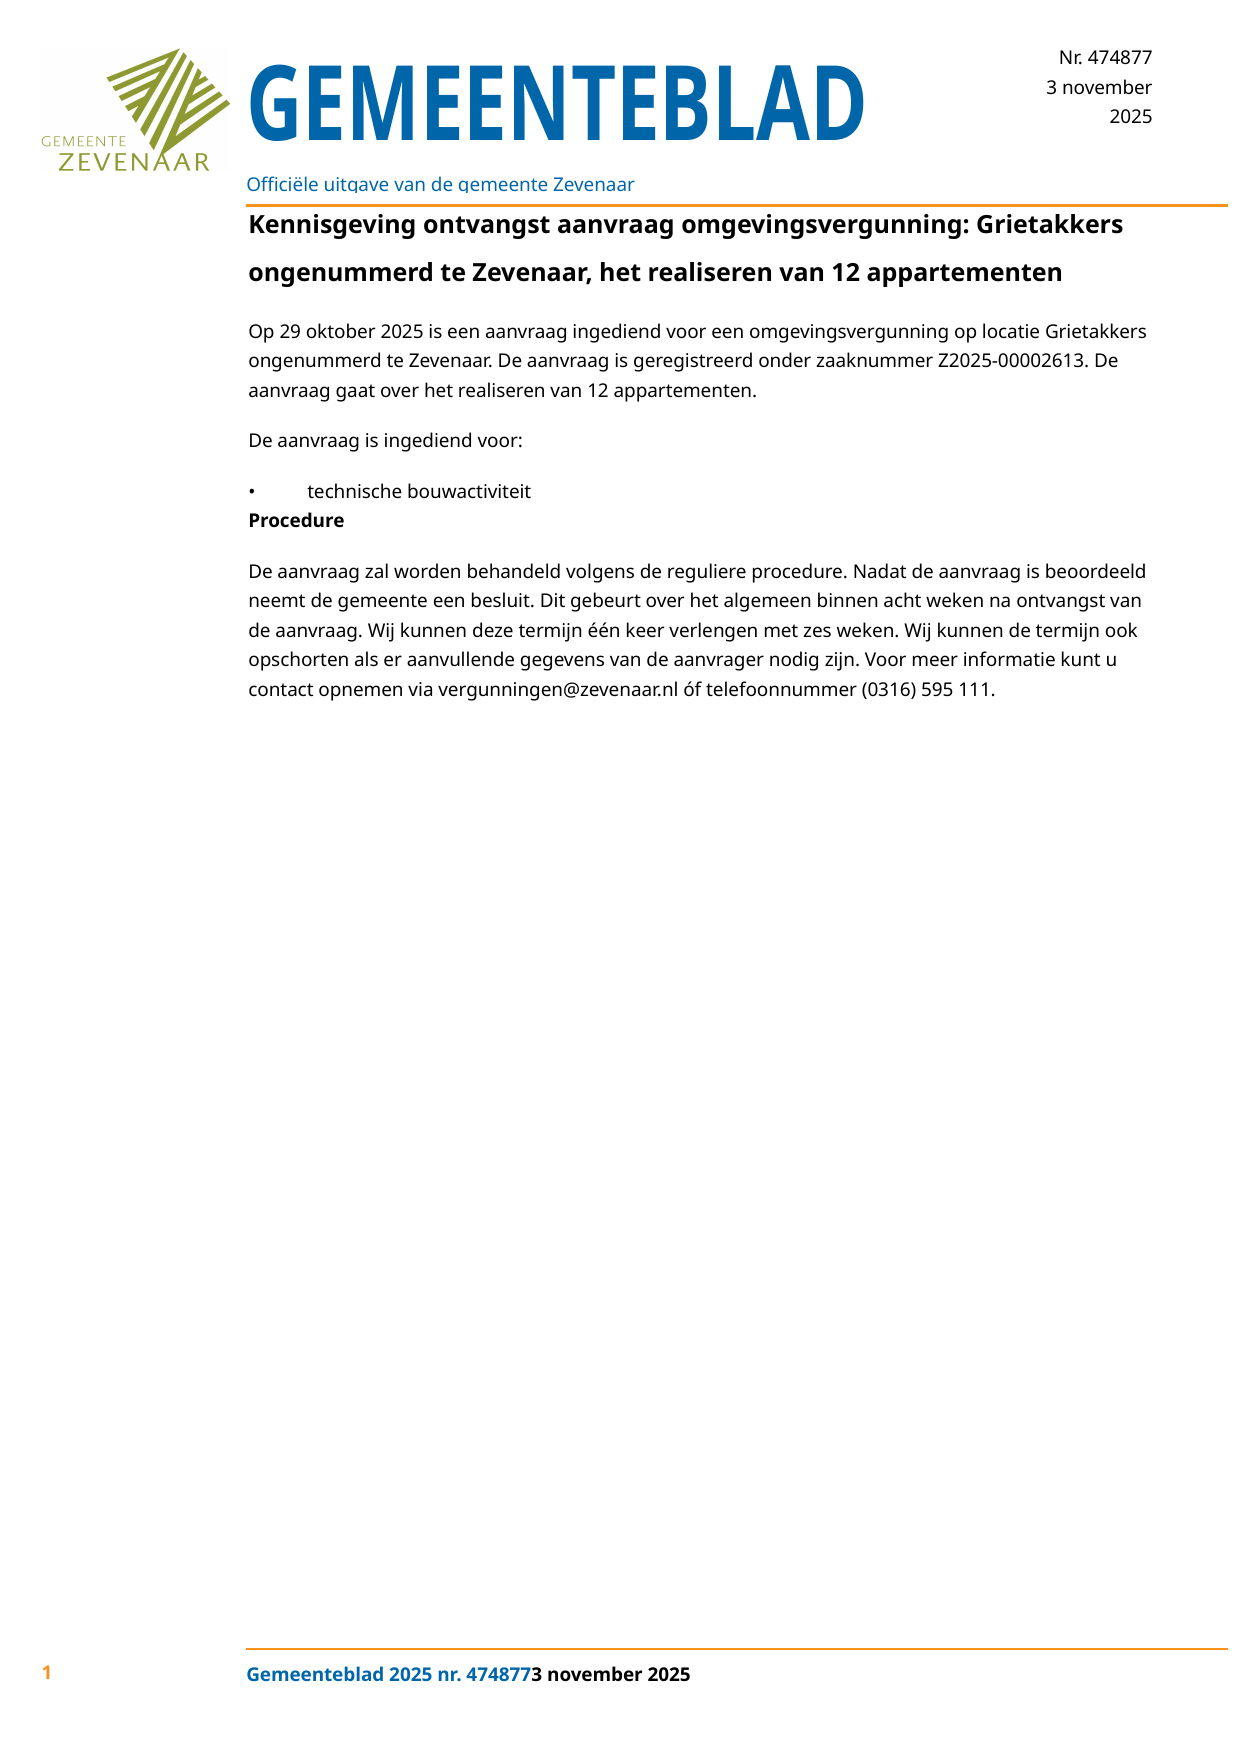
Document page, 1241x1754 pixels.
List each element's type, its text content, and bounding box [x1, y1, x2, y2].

text De aanvraag is ingediend voor: [248, 427, 1152, 453]
text Op 29 oktober 2025 is een aanvraag ingediend voor een omgevingsvergunning op locatie Grietakkers ongenummerd te Zevenaar. De aanvraag is geregistreerd onder zaaknummer Z2025-00002613. De aanvraag gaat over het realiseren van 12 appartementen. [248, 318, 1152, 403]
text De aanvraag zal worden behandeld volgens de reguliere procedure. Nadat de aanvraag is beoordeeld neemt de gemeente een besluit. Dit gebeurt over het algemeen binnen acht weken na ontvangst van de aanvraag. Wij kunnen deze termijn één keer verlengen met zes weken. Wij kunnen de termijn ook opschorten als er aanvullende gegevens van de aanvrager nodig zijn. Voor meer informatie kunt u contact opnemen via vergunningen@zevenaar.nl óf telefoonnummer (0316) 595 111. [248, 558, 1152, 702]
list technische bouwactiviteit [248, 478, 1152, 504]
text Procedure [248, 507, 1152, 533]
text Kennisgeving ontvangst aanvraag omgevingsvergunning: Grietakkers ongenummerd te Zevenaar, het realiseren van 12 appartementen [248, 207, 1152, 288]
picture [41, 47, 231, 172]
